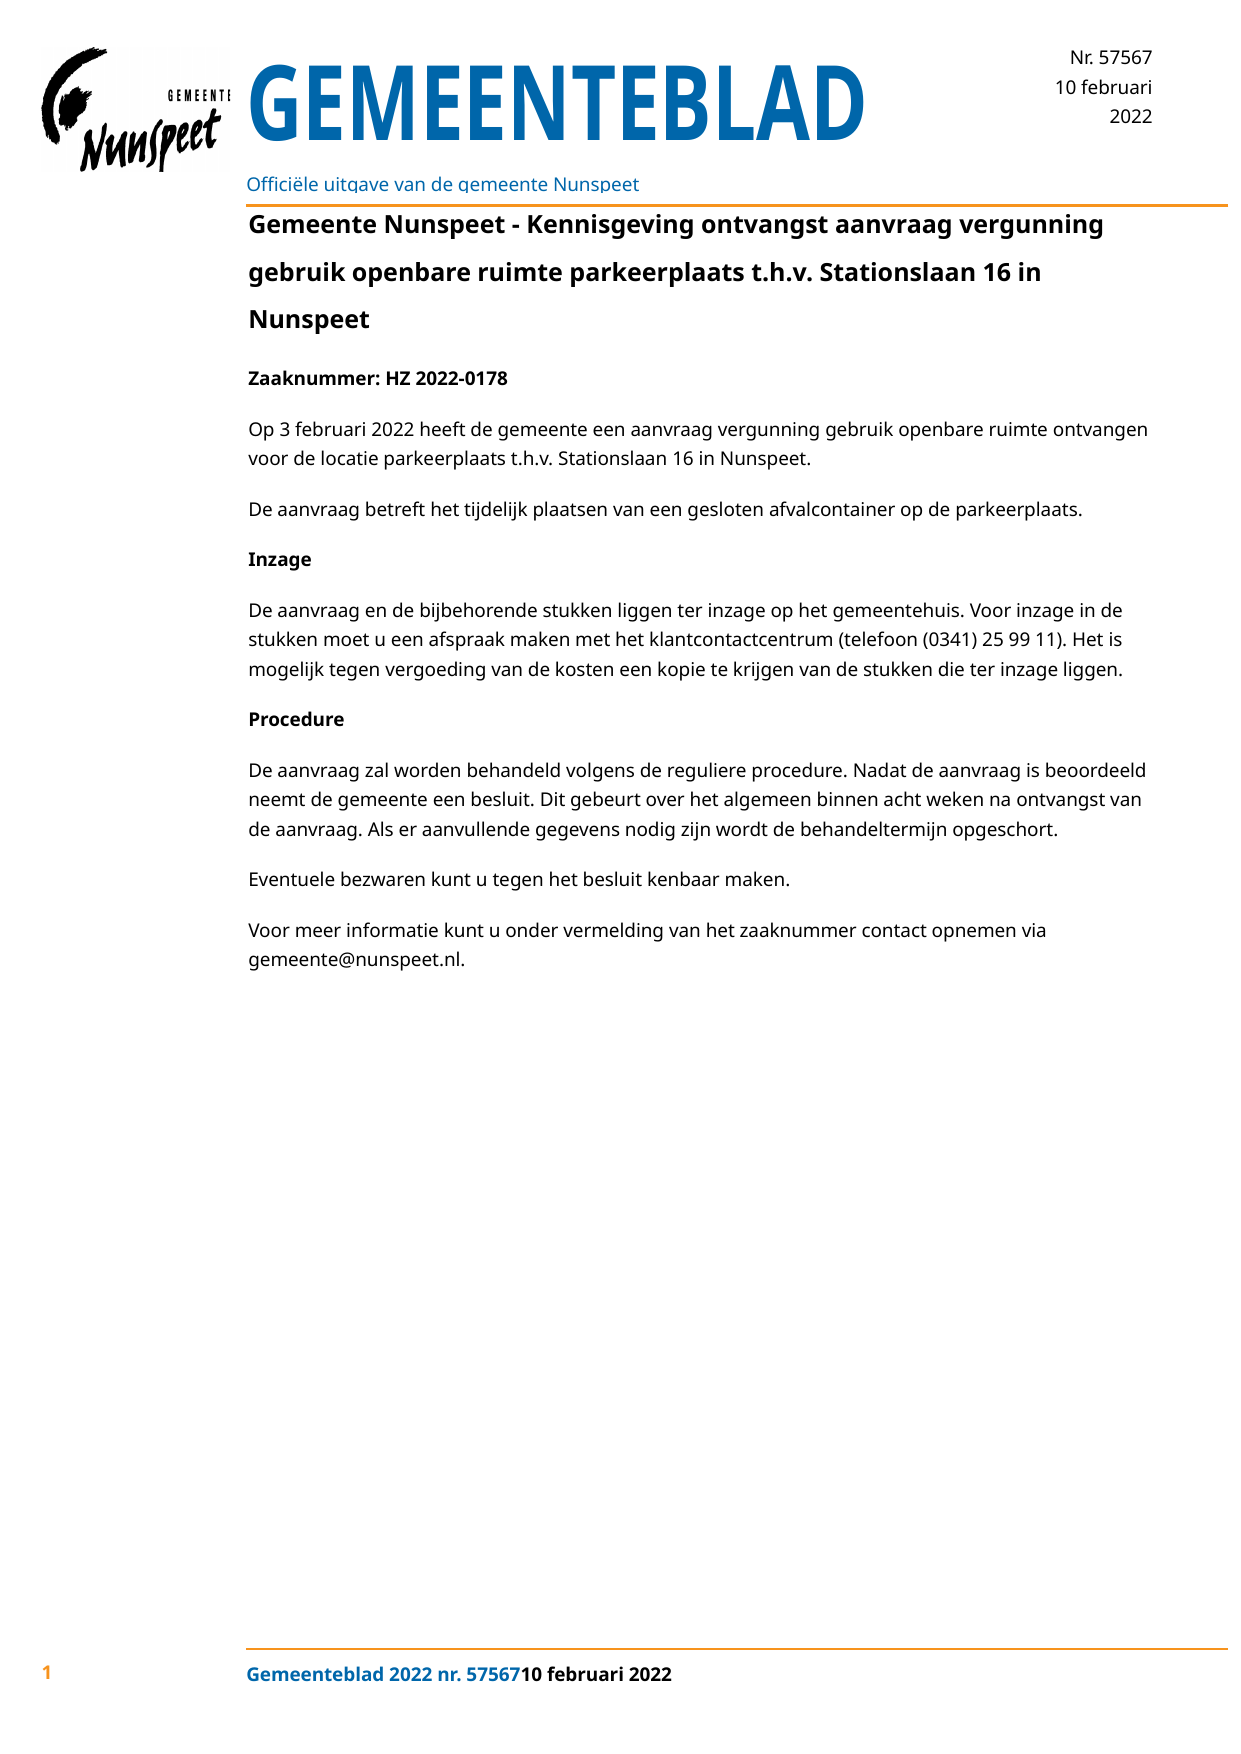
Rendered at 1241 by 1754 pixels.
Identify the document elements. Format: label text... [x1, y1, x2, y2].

picture [41, 47, 231, 172]
text De aanvraag betreft het tijdelijk plaatsen van een gesloten afvalcontainer op de parkeerplaats. [248, 496, 1152, 522]
text Zaaknummer: HZ 2022-0178 [248, 366, 1152, 391]
text Procedure [248, 706, 1152, 732]
text De aanvraag zal worden behandeld volgens de reguliere procedure. Nadat de aanvraag is beoordeeld neemt de gemeente een besluit. Dit gebeurt over het algemeen binnen acht weken na ontvangst van de aanvraag. Als er aanvullende gegevens nodig zijn wordt de behandeltermijn opgeschort. [248, 757, 1152, 842]
text Voor meer informatie kunt u onder vermelding van het zaaknummer contact opnemen via gemeente@nunspeet.nl. [248, 917, 1152, 972]
text Op 3 februari 2022 heeft de gemeente een aanvraag vergunning gebruik openbare ruimte ontvangen voor de locatie parkeerplaats t.h.v. Stationslaan 16 in Nunspeet. [248, 416, 1152, 471]
text De aanvraag en de bijbehorende stukken liggen ter inzage op het gemeentehuis. Voor inzage in de stukken moet u een afspraak maken met het klantcontactcentrum (telefoon (0341) 25 99 11). Het is mogelijk tegen vergoeding van de kosten een kopie te krijgen van de stukken die ter inzage liggen. [248, 597, 1152, 682]
text Gemeente Nunspeet - Kennisgeving ontvangst aanvraag vergunning gebruik openbare ruimte parkeerplaats t.h.v. Stationslaan 16 in Nunspeet [248, 207, 1152, 336]
text Eventuele bezwaren kunt u tegen het besluit kenbaar maken. [248, 866, 1152, 892]
text Inzage [248, 546, 1152, 572]
